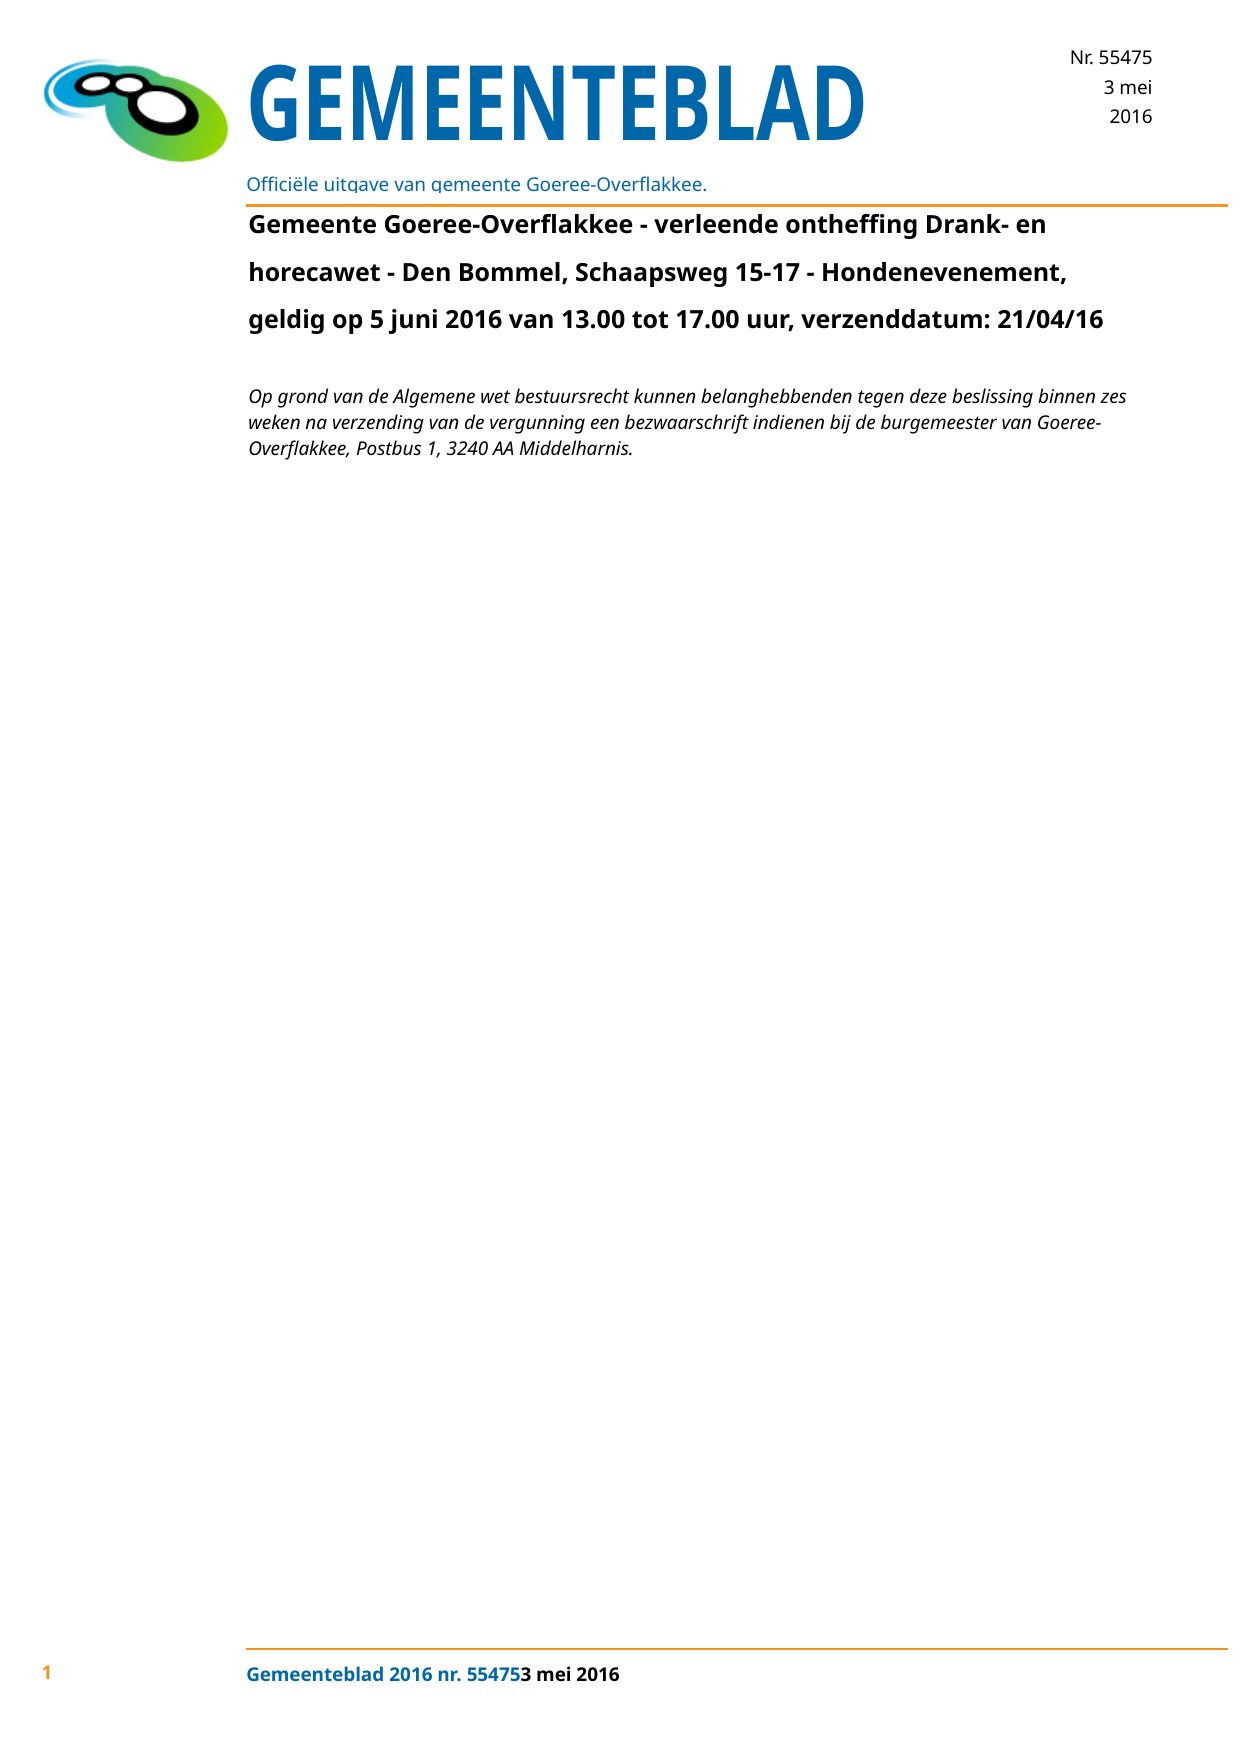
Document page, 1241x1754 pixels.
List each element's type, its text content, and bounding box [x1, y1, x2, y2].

text Gemeente Goeree-Overflakkee - verleende ontheffing Drank- en horecawet - Den Bommel, Schaapsweg 15-17 - Hondenevenement, geldig op 5 juni 2016 van 13.00 tot 17.00 uur, verzenddatum: 21/04/16 [248, 207, 1152, 336]
picture [41, 47, 231, 172]
text Op grond van de Algemene wet bestuursrecht kunnen belanghebbenden tegen deze beslissing binnen zes weken na verzending van de vergunning een bezwaarschrift indienen bij de burgemeester van Goeree-Overflakkee, Postbus 1, 3240 AA Middelharnis. [248, 384, 1152, 461]
